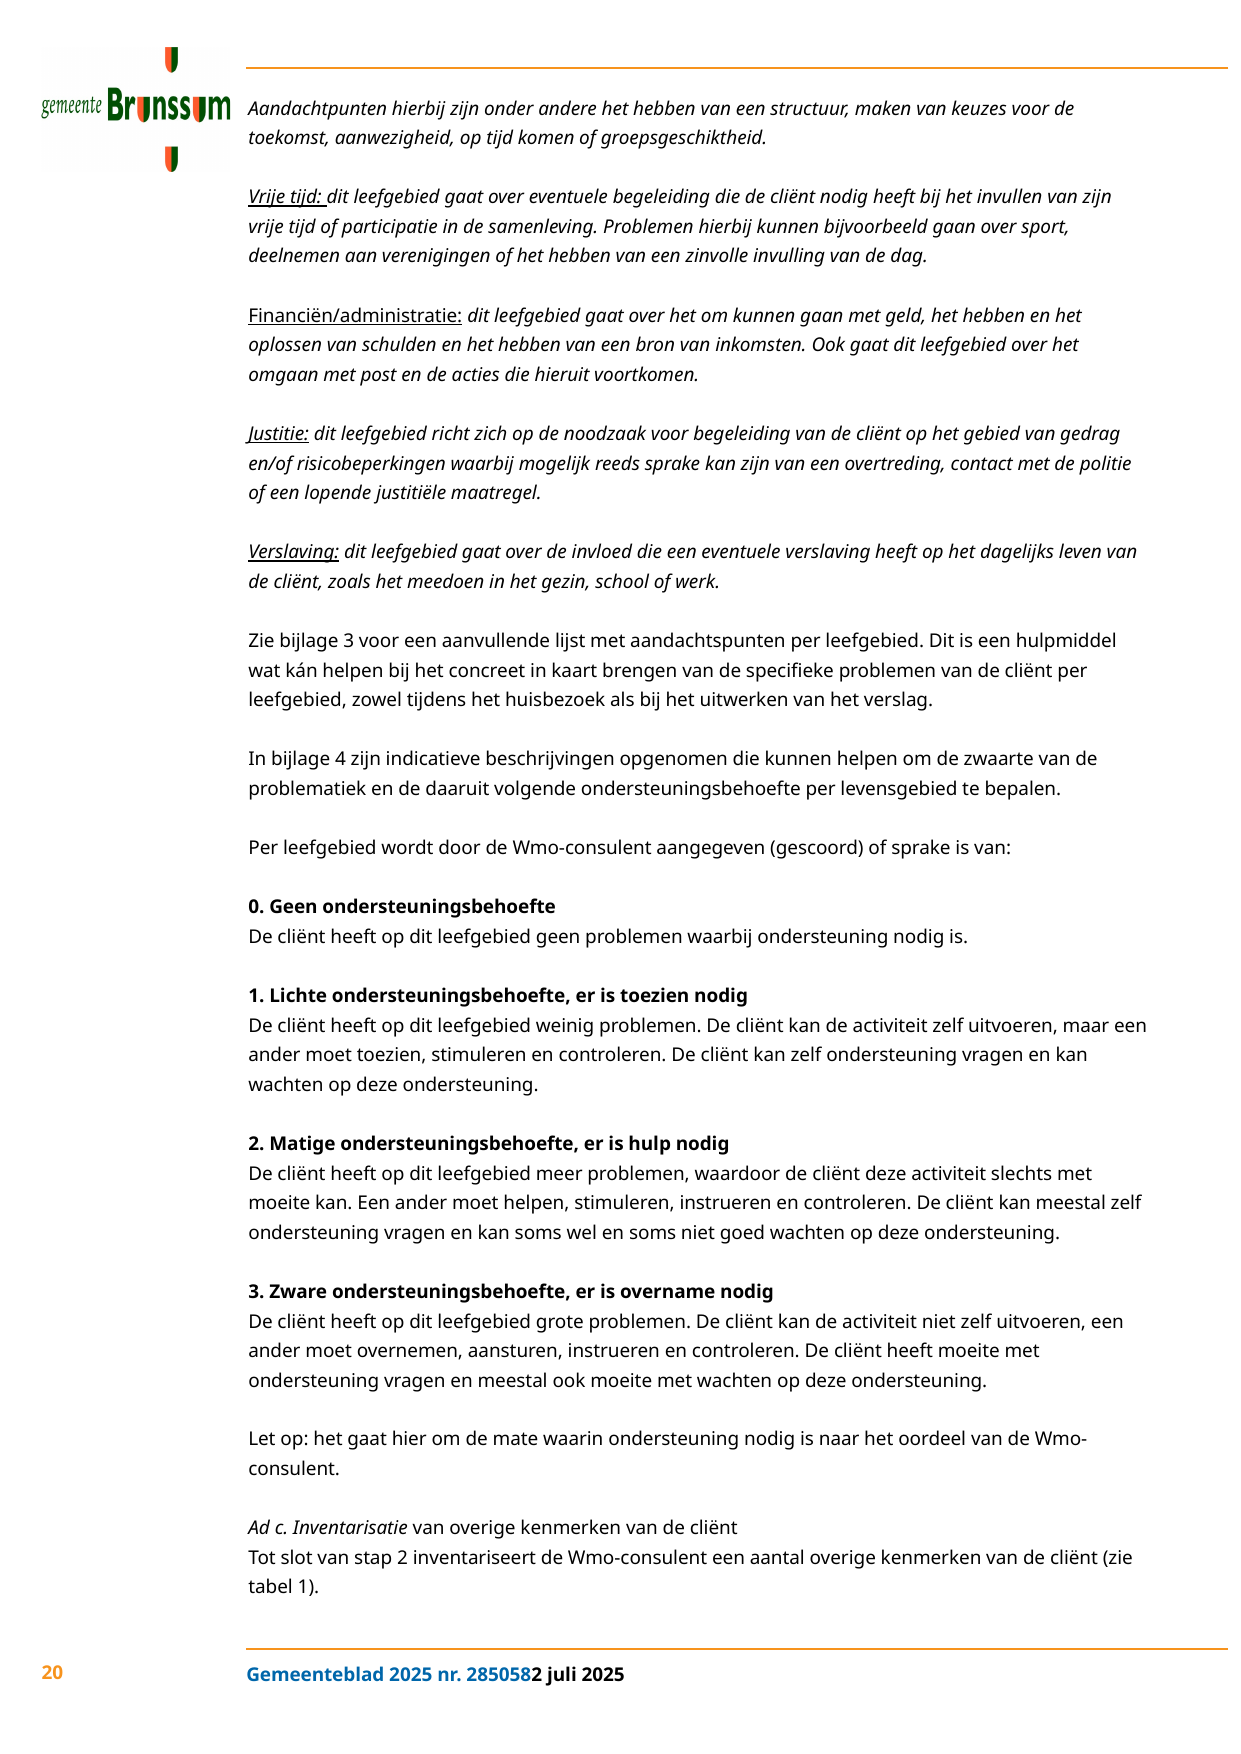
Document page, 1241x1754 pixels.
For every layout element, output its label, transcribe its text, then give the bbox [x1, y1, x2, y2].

text Vrije tijd: dit leefgebied gaat over eventuele begeleiding die de cliënt nodig heeft bij het invullen van zijn vrije tijd of participatie in de samenleving. Problemen hierbij kunnen bijvoorbeeld gaan over sport, deelnemen aan verenigingen of het hebben van een zinvolle invulling van de dag. [248, 183, 1152, 268]
text Aandachtpunten hierbij zijn onder andere het hebben van een structuur, maken van keuzes voor de toekomst, aanwezigheid, op tijd komen of groepsgeschiktheid. [248, 95, 1152, 150]
text Let op: het gaat hier om de mate waarin ondersteuning nodig is naar het oordeel van de Wmo-consulent. [248, 1426, 1152, 1481]
text Justitie: dit leefgebied richt zich op de noodzaak voor begeleiding van de cliënt op het gebied van gedrag en/of risicobeperkingen waarbij mogelijk reeds sprake kan zijn van een overtreding, contact met de politie of een lopende justitiële maatregel. [248, 420, 1152, 505]
text Financiën/administratie: dit leefgebied gaat over het om kunnen gaan met geld, het hebben en het oplossen van schulden en het hebben van een bron van inkomsten. Ook gaat dit leefgebied over het omgaan met post en de acties die hieruit voortkomen. [248, 302, 1152, 387]
text Verslaving: dit leefgebied gaat over de invloed die een eventuele verslaving heeft op het dagelijks leven van de cliënt, zoals het meedoen in het gezin, school of werk. [248, 538, 1152, 594]
text In bijlage 4 zijn indicatieve beschrijvingen opgenomen die kunnen helpen om de zwaarte van de problematiek en de daaruit volgende ondersteuningsbehoefte per levensgebied te bepalen. [248, 746, 1152, 801]
picture [41, 47, 231, 172]
text Zie bijlage 3 voor een aanvullende lijst met aandachtspunten per leefgebied. Dit is een hulpmiddel wat kán helpen bij het concreet in kaart brengen van de specifieke problemen van de cliënt per leefgebied, zowel tijdens het huisbezoek als bij het uitwerken van het verslag. [248, 627, 1152, 712]
table_header Per leefgebied wordt door de Wmo-consulent aangegeven (gescoord) of sprake is van: 0. Geen ondersteuningsbehoefte De cliënt heeft op dit leefgebied geen problemen waarbij ondersteuning nodig is. 1. Lichte ondersteuningsbehoefte, er is toezien nodig De cliënt heeft op dit leefgebied weinig problemen. De cliënt kan de activiteit zelf uitvoeren, maar een ander moet toezien, stimuleren en controleren. De cliënt kan zelf ondersteuning vragen en kan wachten op deze ondersteuning. 2. Matige ondersteuningsbehoefte, er is hulp nodig De cliënt heeft op dit leefgebied meer problemen, waardoor de cliënt deze activiteit slechts met moeite kan. Een ander moet helpen, stimuleren, instrueren en controleren. De cliënt kan meestal zelf ondersteuning vragen en kan soms wel en soms niet goed wachten op deze ondersteuning. 3. Zware ondersteuningsbehoefte, er is overname nodig De cliënt heeft op dit leefgebied grote problemen. De cliënt kan de activiteit niet zelf uitvoeren, een ander moet overnemen, aansturen, instrueren en controleren. De cliënt heeft moeite met ondersteuning vragen en meestal ook moeite met wachten op deze ondersteuning. [248, 835, 1152, 1393]
text Tot slot van stap 2 inventariseert de Wmo-consulent een aantal overige kenmerken van de cliënt (zie tabel 1). [248, 1544, 1152, 1599]
text Ad c. Inventarisatie van overige kenmerken van de cliënt [248, 1514, 1152, 1540]
